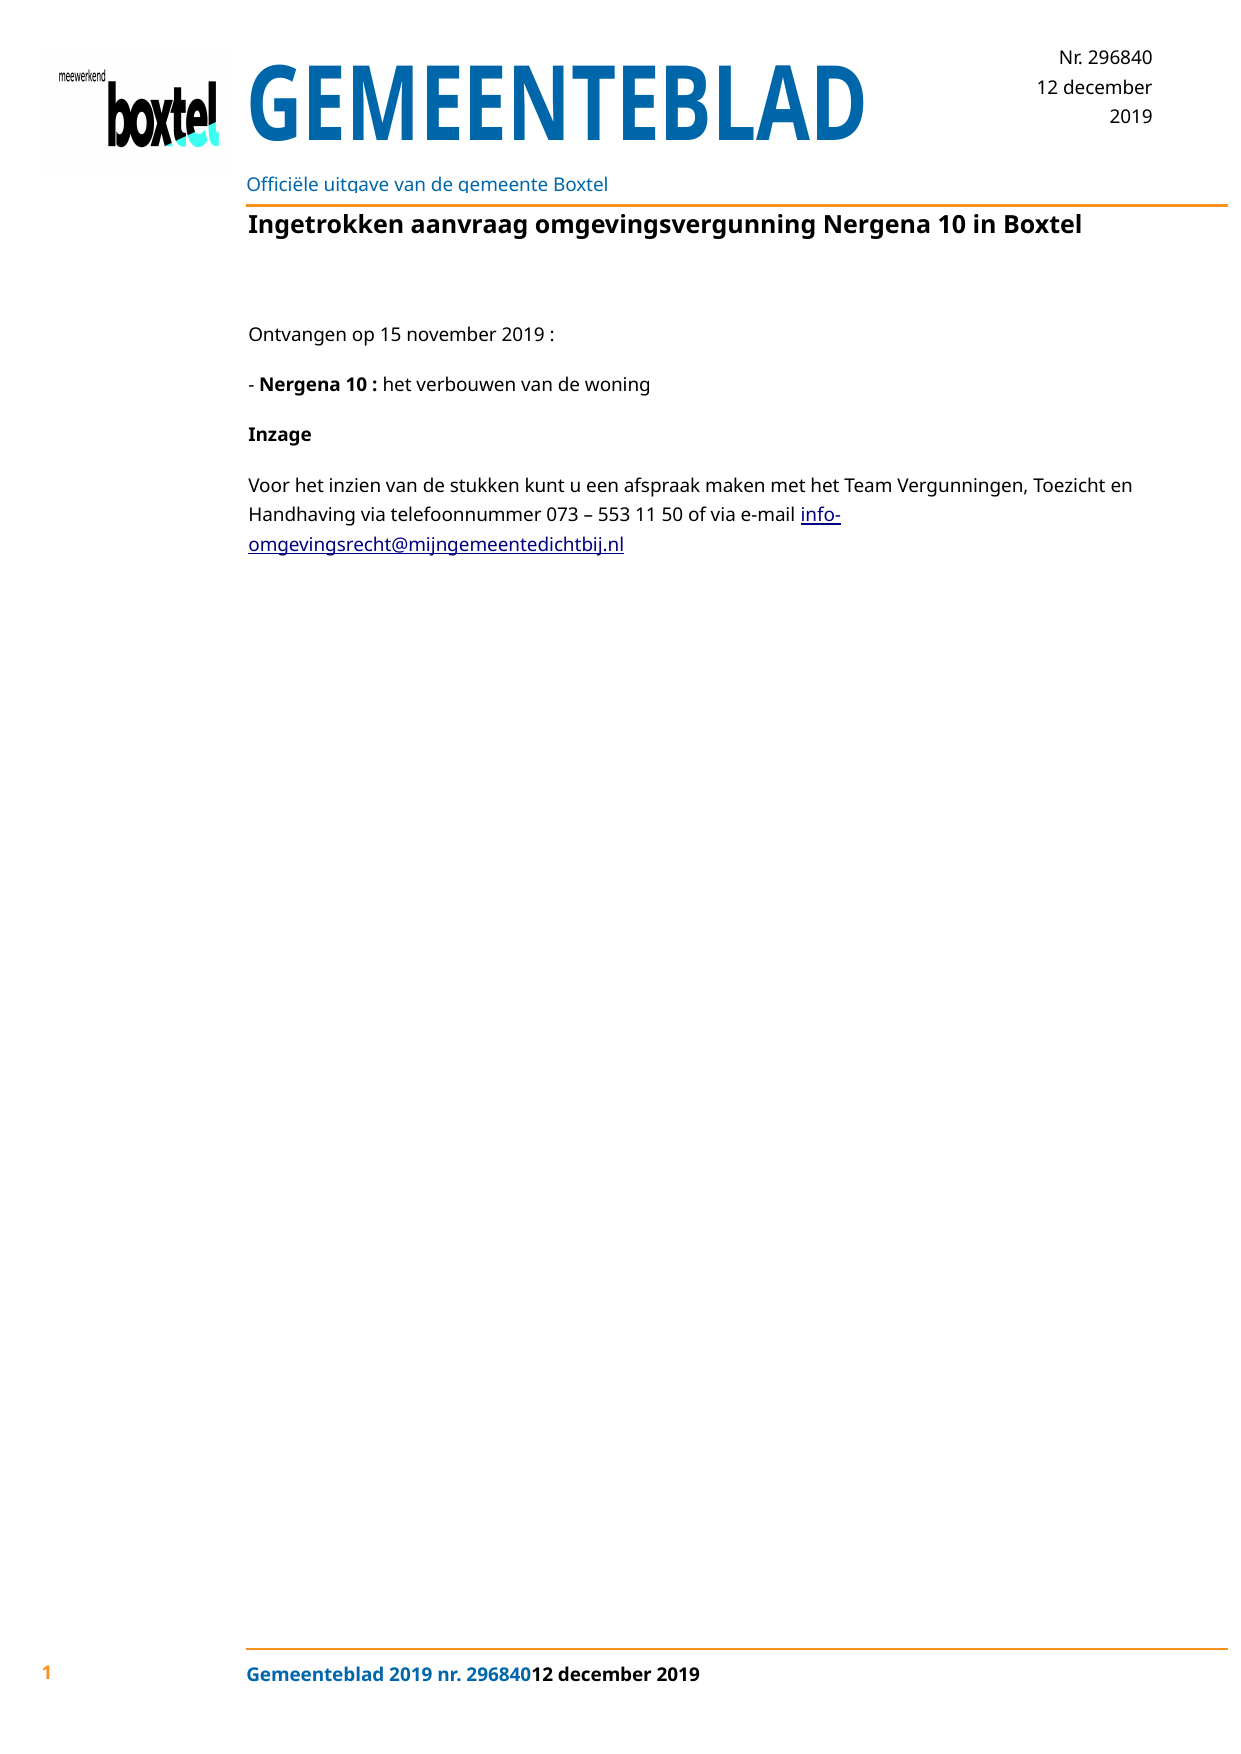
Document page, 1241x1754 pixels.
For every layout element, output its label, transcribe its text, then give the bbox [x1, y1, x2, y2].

text Inzage [248, 422, 1152, 447]
text Ontvangen op 15 november 2019 : [248, 321, 1152, 346]
picture [41, 47, 231, 172]
text Voor het inzien van de stukken kunt u een afspraak maken met het Team Vergunningen, Toezicht en Handhaving via telefoonnummer 073 – 553 11 50 of via e-mail info-omgevingsrecht@mijngemeentedichtbij.nl [248, 472, 1152, 557]
text - Nergena 10 : het verbouwen van de woning [248, 371, 1152, 397]
text Ingetrokken aanvraag omgevingsvergunning Nergena 10 in Boxtel [248, 207, 1152, 241]
